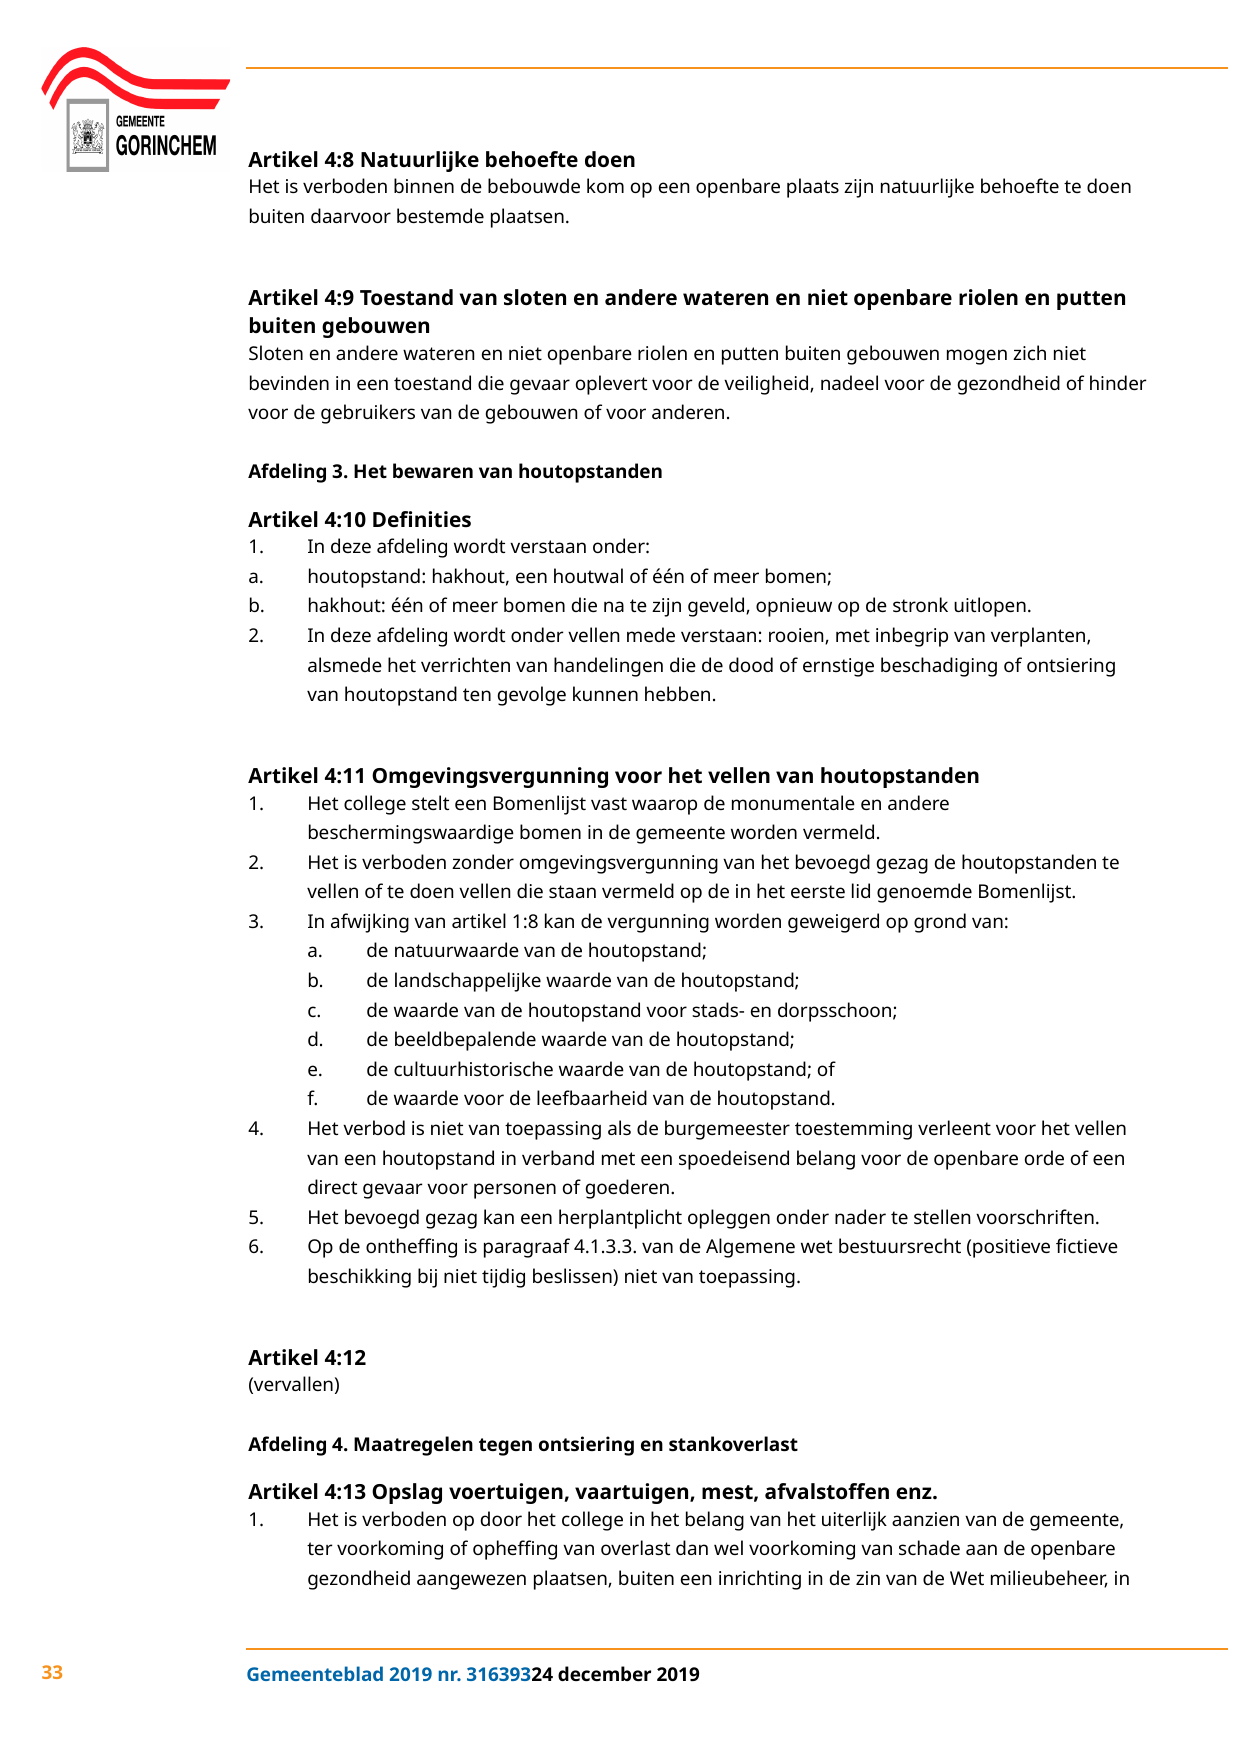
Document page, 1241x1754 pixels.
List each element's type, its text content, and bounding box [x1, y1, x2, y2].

text Artikel 4:9 Toestand van sloten en andere wateren en niet openbare riolen en putten buiten gebouwen [248, 283, 1152, 340]
text Artikel 4:12 [248, 1343, 1152, 1372]
list Het bevoegd gezag kan een herplantplicht opleggen onder nader te stellen voorschriften. [248, 1204, 1152, 1230]
text Sloten en andere wateren en niet openbare riolen en putten buiten gebouwen mogen zich niet bevinden in een toestand die gevaar oplevert voor de veiligheid, nadeel voor de gezondheid of hinder voor de gebruikers van de gebouwen of voor anderen. [248, 340, 1152, 425]
list de landschappelijke waarde van de houtopstand; [307, 967, 1152, 993]
list de cultuurhistorische waarde van de houtopstand; of [307, 1056, 1152, 1082]
text Artikel 4:13 Opslag voertuigen, vaartuigen, mest, afvalstoffen enz. [248, 1477, 1152, 1506]
text (vervallen) [248, 1372, 1152, 1397]
list de natuurwaarde van de houtopstand; [307, 938, 1152, 963]
list Op de ontheffing is paragraaf 4.1.3.3. van de Algemene wet bestuursrecht (positieve fictieve beschikking bij niet tijdig beslissen) niet van toepassing. [248, 1233, 1152, 1289]
list de waarde voor de leefbaarheid van de houtopstand. [307, 1086, 1152, 1111]
list Het verbod is niet van toepassing als de burgemeester toestemming verleent voor het vellen van een houtopstand in verband met een spoedeisend belang voor de openbare orde of een direct gevaar voor personen of goederen. [248, 1115, 1152, 1200]
picture [41, 47, 231, 172]
list Het is verboden zonder omgevingsvergunning van het bevoegd gezag de houtopstanden te vellen of te doen vellen die staan vermeld op de in het eerste lid genoemde Bomenlijst. [248, 849, 1152, 904]
list In afwijking van artikel 1:8 kan de vergunning worden geweigerd op grond van: [248, 908, 1152, 934]
list In deze afdeling wordt onder vellen mede verstaan: rooien, met inbegrip van verplanten, alsmede het verrichten van handelingen die de dood of ernstige beschadiging of ontsiering van houtopstand ten gevolge kunnen hebben. [248, 622, 1152, 707]
list de beeldbepalende waarde van de houtopstand; [307, 1026, 1152, 1052]
list de waarde van de houtopstand voor stads- en dorpsschoon; [307, 997, 1152, 1023]
text Artikel 4:11 Omgevingsvergunning voor het vellen van houtopstanden [248, 761, 1152, 790]
list Het college stelt een Bomenlijst vast waarop de monumentale en andere beschermingswaardige bomen in de gemeente worden vermeld. [248, 790, 1152, 845]
list In deze afdeling wordt verstaan onder: [248, 533, 1152, 559]
list Het is verboden op door het college in het belang van het uiterlijk aanzien van de gemeente, ter voorkoming of opheffing van overlast dan wel voorkoming van schade aan de openbare gezondheid aangewezen plaatsen, buiten een inrichting in de zin van de Wet milieubeheer, in [248, 1506, 1152, 1591]
text Artikel 4:8 Natuurlijke behoefte doen [248, 145, 1152, 174]
text Afdeling 4. Maatregelen tegen ontsiering en stankoverlast [248, 1431, 1152, 1456]
text Afdeling 3. Het bewaren van houtopstanden [248, 458, 1152, 484]
list hakhout: één of meer bomen die na te zijn geveld, opnieuw op de stronk uitlopen. [248, 593, 1152, 618]
text Artikel 4:10 Definities [248, 505, 1152, 533]
text Het is verboden binnen de bebouwde kom op een openbare plaats zijn natuurlijke behoefte te doen buiten daarvoor bestemde plaatsen. [248, 174, 1152, 229]
list houtopstand: hakhout, een houtwal of één of meer bomen; [248, 563, 1152, 589]
